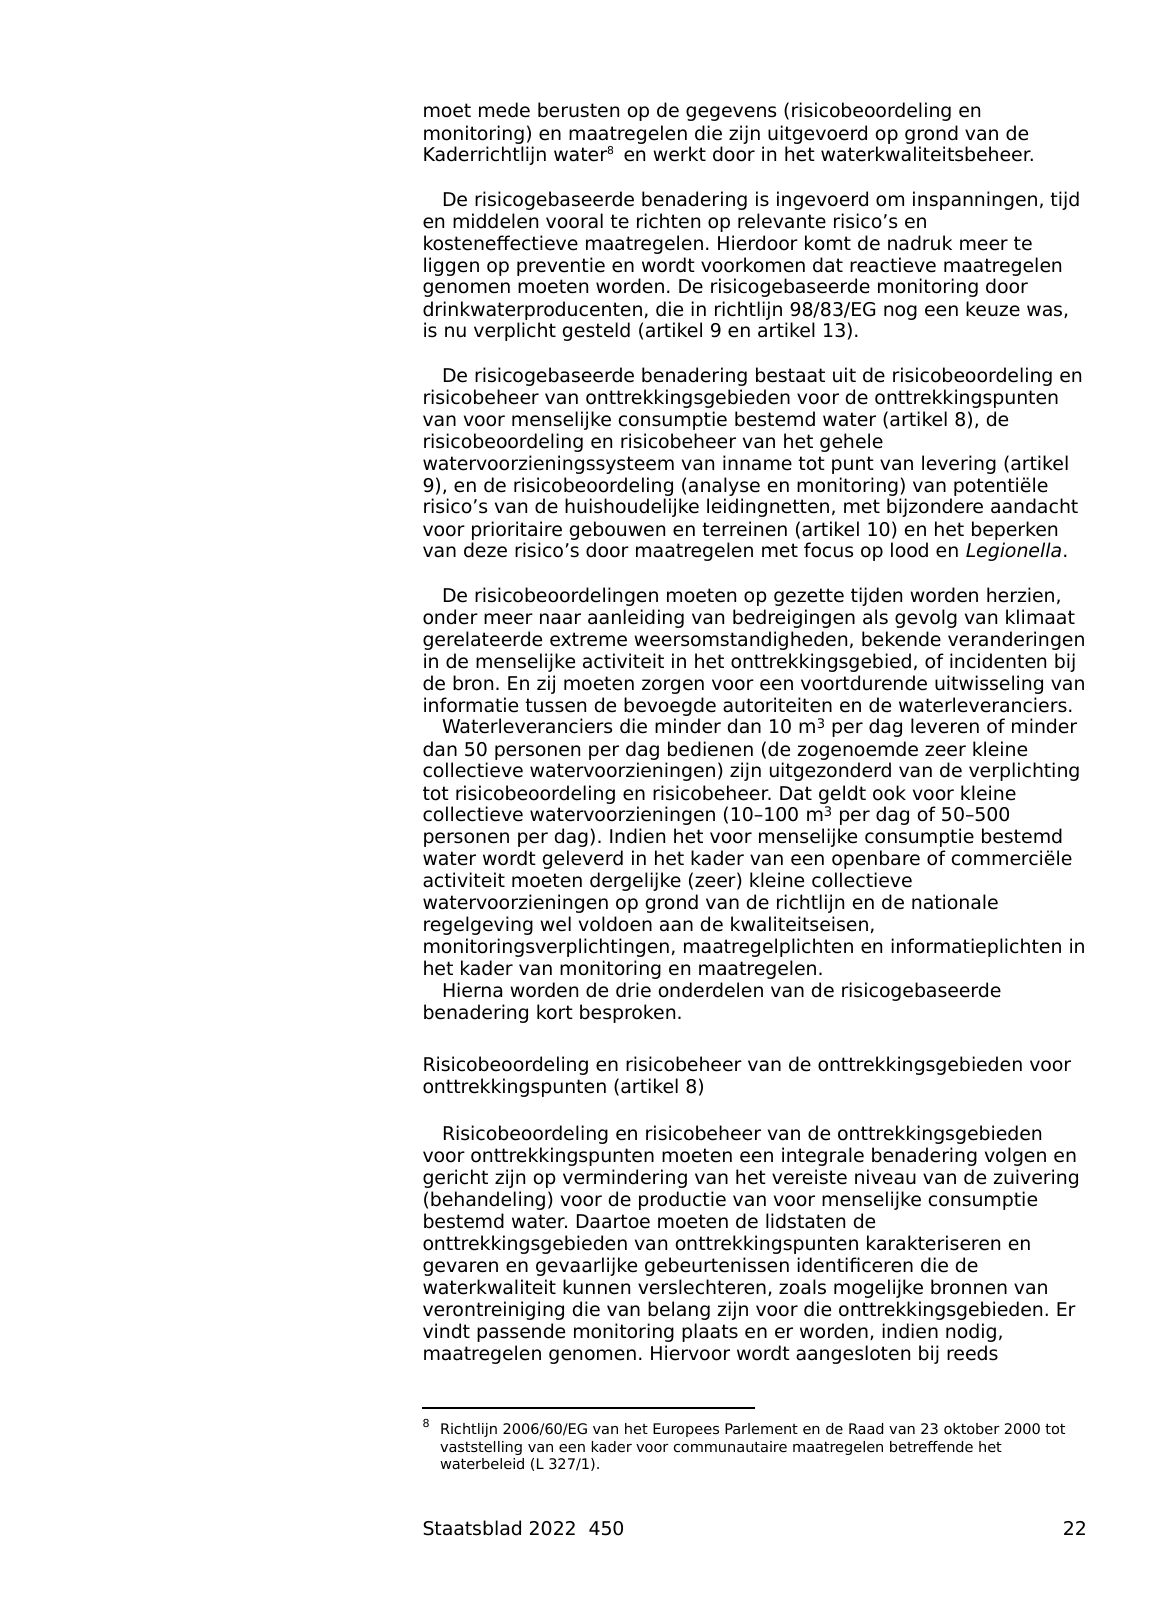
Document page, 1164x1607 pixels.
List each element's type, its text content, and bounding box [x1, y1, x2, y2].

text Richtlijn 2006/60/EG van het Europees Parlement en de Raad van 23 oktober 2000 tot vaststelling van een kader voor communautaire maatregelen betreffende het waterbeleid (L 327/1). [422, 1417, 1087, 1473]
text Hierna worden de drie onderdelen van de risicogebaseerde benadering kort besproken. [422, 980, 1087, 1024]
text moet mede berusten op de gegevens (risicobeoordeling en monitoring) en maatregelen die zijn uitgevoerd op grond van de Kaderrichtlijn water en werkt door in het waterkwaliteitsbeheer. [422, 100, 1087, 166]
text De risicogebaseerde benadering bestaat uit de risicobeoordeling en risicobeheer van onttrekkingsgebieden voor de onttrekkingspunten van voor menselijke consumptie bestemd water (artikel 8), de risicobeoordeling en risicobeheer van het gehele watervoorzieningssysteem van inname tot punt van levering (artikel 9), en de risicobeoordeling (analyse en monitoring) van potentiële risico’s van de huishoudelijke leidingnetten, met bijzondere aandacht voor prioritaire gebouwen en terreinen (artikel 10) en het beperken van deze risico’s door maatregelen met focus op lood en Legionella. [422, 364, 1087, 562]
text Risicobeoordeling en risicobeheer van de onttrekkingsgebieden voor onttrekkingspunten moeten een integrale benadering volgen en gericht zijn op vermindering van het vereiste niveau van de zuivering (behandeling) voor de productie van voor menselijke consumptie bestemd water. Daartoe moeten de lidstaten de onttrekkingsgebieden van onttrekkingspunten karakteriseren en gevaren en gevaarlijke gebeurtenissen identificeren die de waterkwaliteit kunnen verslechteren, zoals mogelijke bronnen van verontreiniging die van belang zijn voor die onttrekkingsgebieden. Er vindt passende monitoring plaats en er worden, indien nodig, maatregelen genomen. Hiervoor wordt aangesloten bij reeds [422, 1123, 1087, 1365]
subtitle Risicobeoordeling en risicobeheer van de onttrekkingsgebieden voor onttrekkingspunten (artikel 8) [422, 1054, 1087, 1098]
text De risicobeoordelingen moeten op gezette tijden worden herzien, onder meer naar aanleiding van bedreigingen als gevolg van klimaat gerelateerde extreme weersomstandigheden, bekende veranderingen in de menselijke activiteit in het onttrekkingsgebied, of incidenten bij de bron. En zij moeten zorgen voor een voortdurende uitwisseling van informatie tussen de bevoegde autoriteiten en de waterleveranciers. [422, 584, 1087, 716]
text Waterleveranciers die minder dan 10 m3 per dag leveren of minder dan 50 personen per dag bedienen (de zogenoemde zeer kleine collectieve watervoorzieningen) zijn uitgezonderd van de verplichting tot risicobeoordeling en risicobeheer. Dat geldt ook voor kleine collectieve watervoorzieningen (10–100 m3 per dag of 50–500 personen per dag). Indien het voor menselijke consumptie bestemd water wordt geleverd in het kader van een openbare of commerciële activiteit moeten dergelijke (zeer) kleine collectieve watervoorzieningen op grond van de richtlijn en de nationale regelgeving wel voldoen aan de kwaliteitseisen, monitoringsverplichtingen, maatregelplichten en informatieplichten in het kader van monitoring en maatregelen. [422, 716, 1087, 980]
text De risicogebaseerde benadering is ingevoerd om inspanningen, tijd en middelen vooral te richten op relevante risico’s en kosteneffectieve maatregelen. Hierdoor komt de nadruk meer te liggen op preventie en wordt voorkomen dat reactieve maatregelen genomen moeten worden. De risicogebaseerde monitoring door drinkwaterproducenten, die in richtlijn 98/83/EG nog een keuze was, is nu verplicht gesteld (artikel 9 en artikel 13). [422, 188, 1087, 342]
